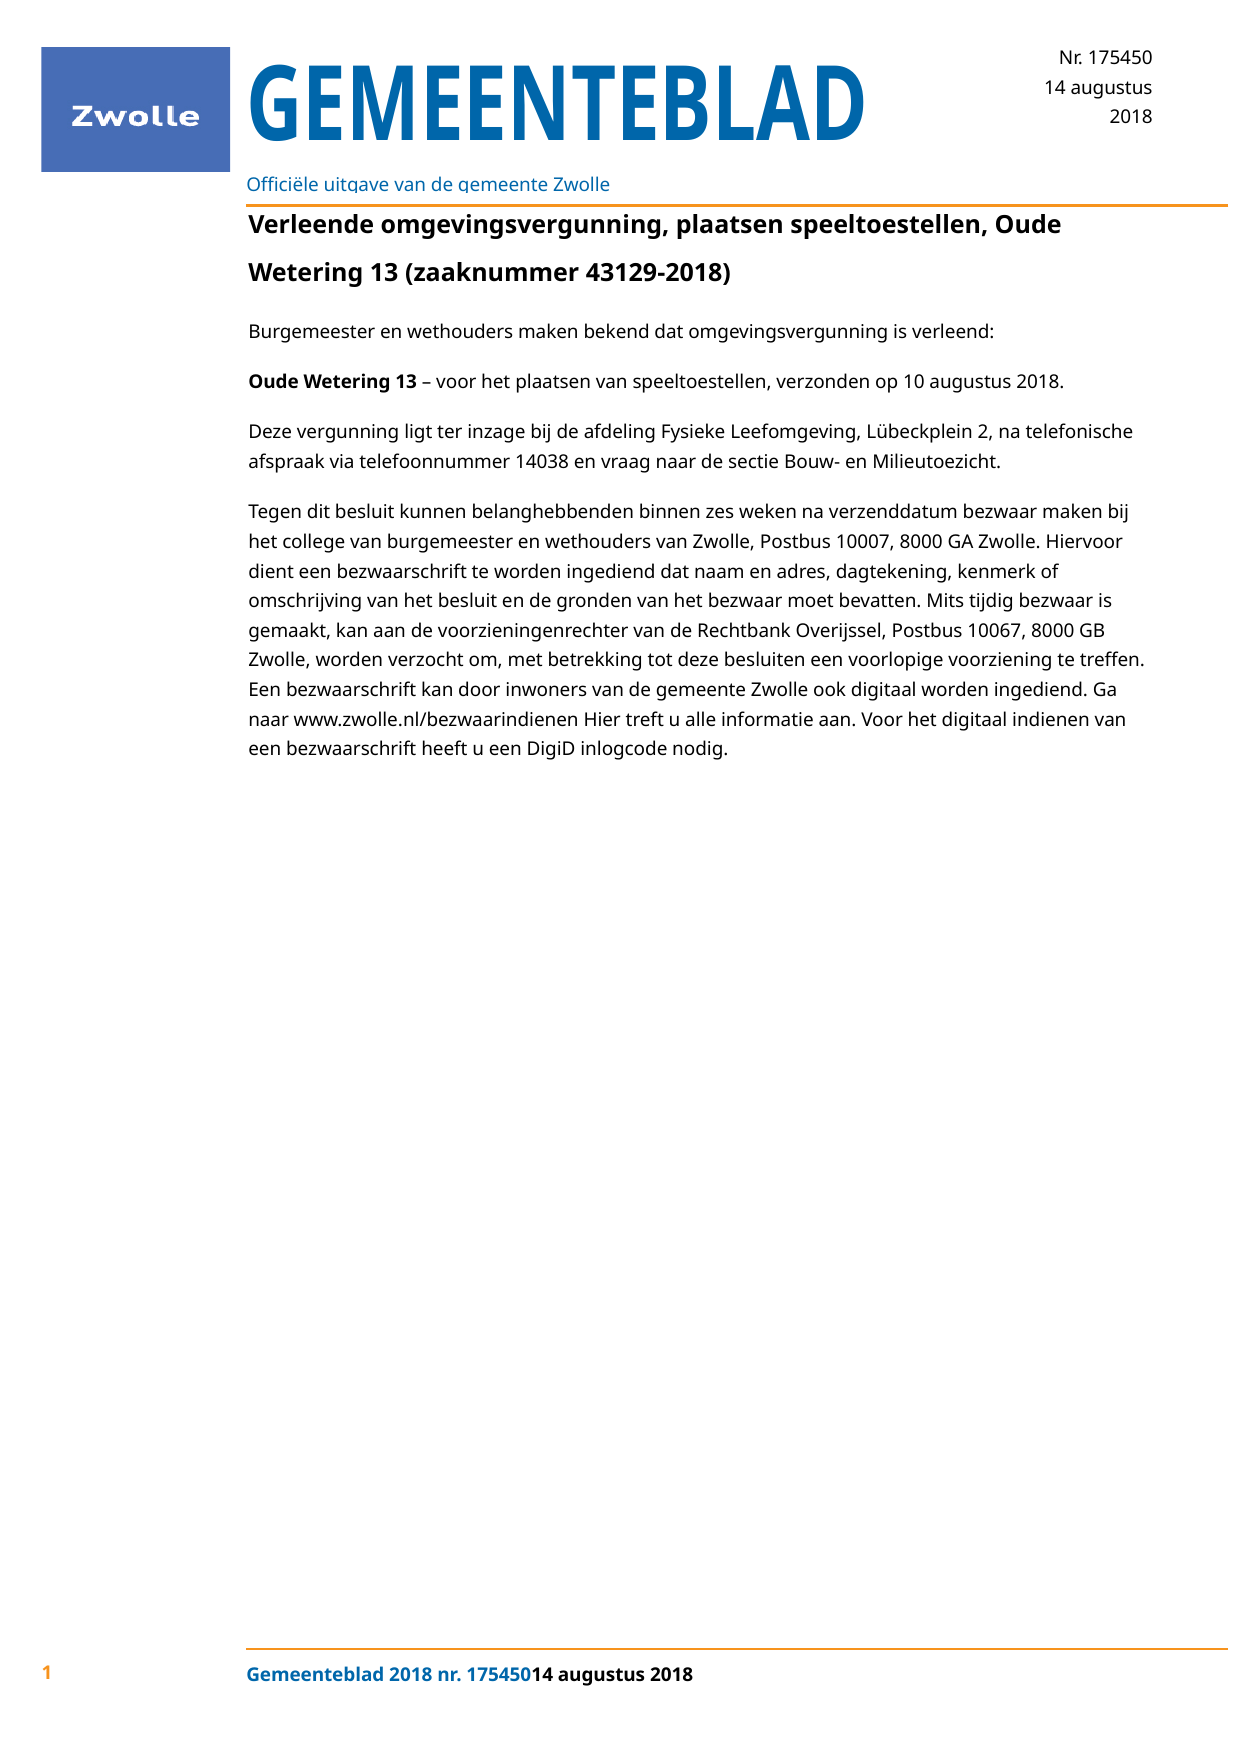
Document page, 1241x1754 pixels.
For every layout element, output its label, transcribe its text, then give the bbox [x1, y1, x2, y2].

text Verleende omgevingsvergunning, plaatsen speeltoestellen, Oude Wetering 13 (zaaknummer 43129-2018) [248, 207, 1152, 288]
text Burgemeester en wethouders maken bekend dat omgevingsvergunning is verleend: [248, 318, 1152, 344]
text Tegen dit besluit kunnen belanghebbenden binnen zes weken na verzenddatum bezwaar maken bij het college van burgemeester en wethouders van Zwolle, Postbus 10007, 8000 GA Zwolle. Hiervoor dient een bezwaarschrift te worden ingediend dat naam en adres, dagtekening, kenmerk of omschrijving van het besluit en de gronden van het bezwaar moet bevatten. Mits tijdig bezwaar is gemaakt, kan aan de voorzieningenrechter van de Rechtbank Overijssel, Postbus 10067, 8000 GB Zwolle, worden verzocht om, met betrekking tot deze besluiten een voorlopige voorziening te treffen. Een bezwaarschrift kan door inwoners van de gemeente Zwolle ook digitaal worden ingediend. Ga naar www.zwolle.nl/bezwaarindienen Hier treft u alle informatie aan. Voor het digitaal indienen van een bezwaarschrift heeft u een DigiD inlogcode nodig. [248, 499, 1152, 761]
text Oude Wetering 13 – voor het plaatsen van speeltoestellen, verzonden op 10 augustus 2018. [248, 368, 1152, 394]
picture [41, 47, 231, 172]
text Deze vergunning ligt ter inzage bij de afdeling Fysieke Leefomgeving, Lübeckplein 2, na telefonische afspraak via telefoonnummer 14038 en vraag naar de sectie Bouw- en Milieutoezicht. [248, 419, 1152, 474]
